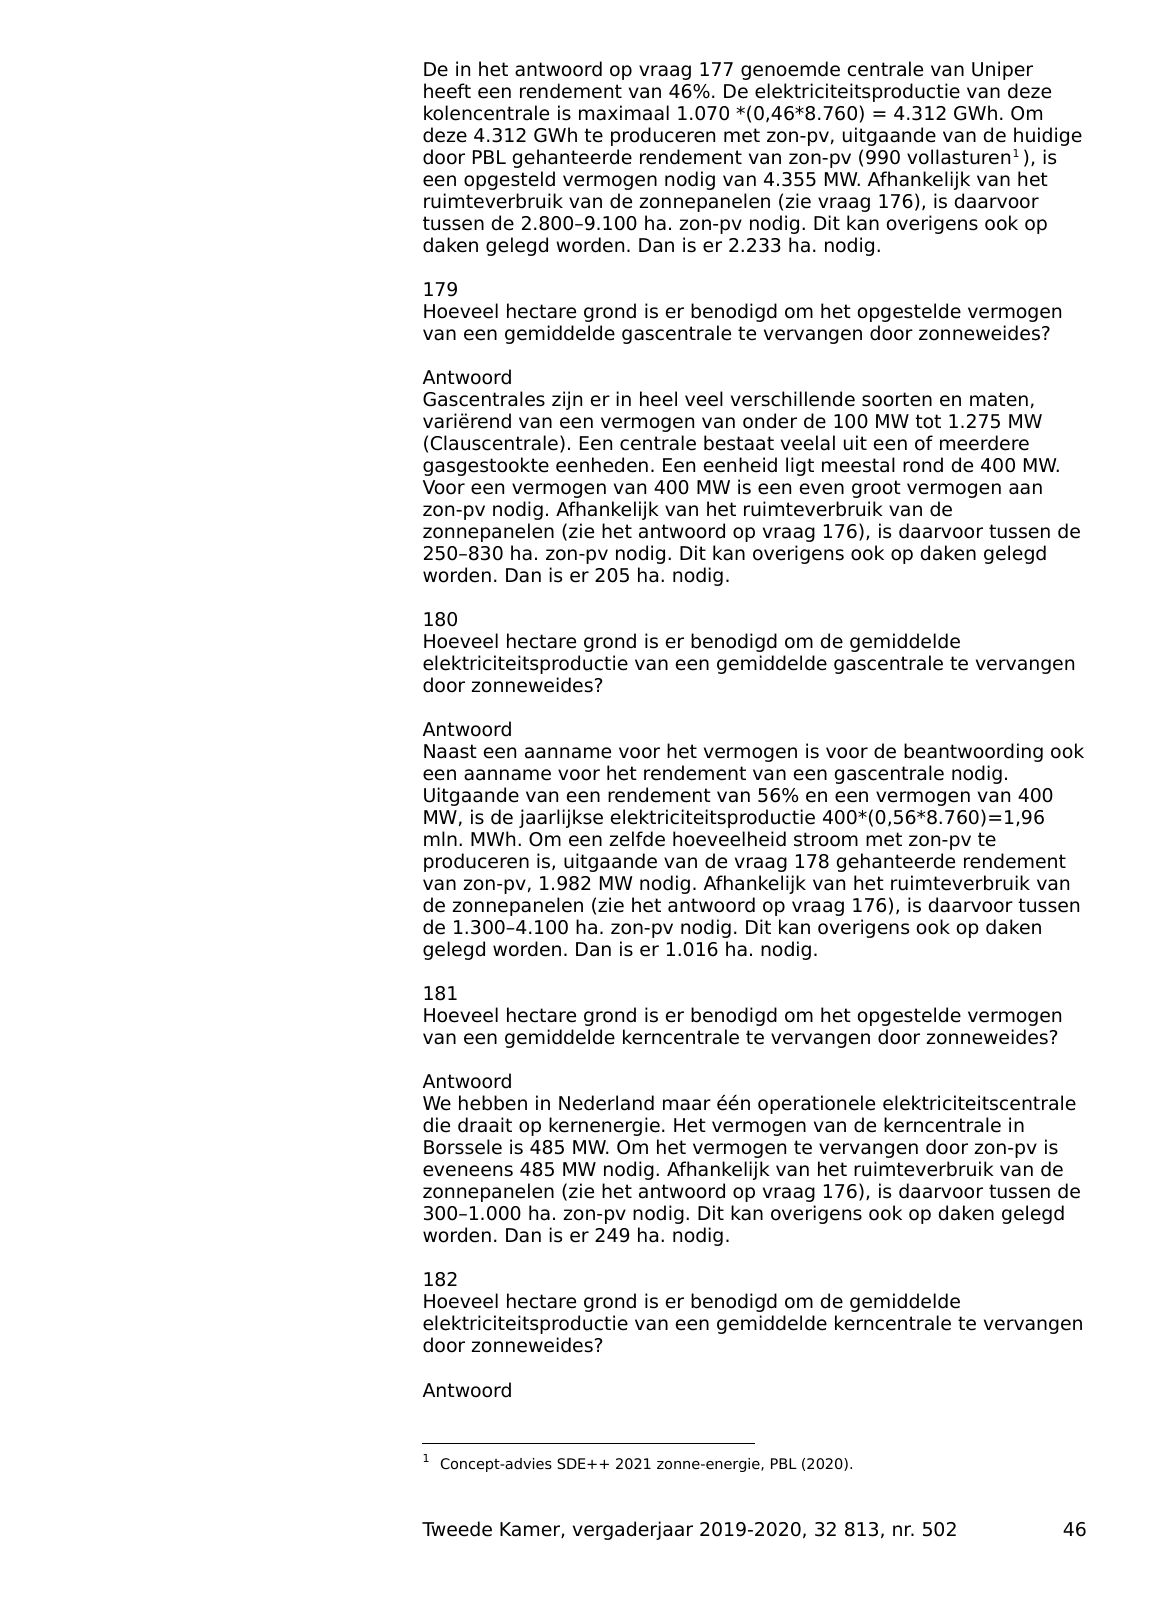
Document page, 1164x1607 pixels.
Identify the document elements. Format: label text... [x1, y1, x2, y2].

text De in het antwoord op vraag 177 genoemde centrale van Uniper heeft een rendement van 46%. De elektriciteitsproductie van deze kolencentrale is maximaal 1.070 *(0,46*8.760) = 4.312 GWh. Om deze 4.312 GWh te produceren met zon-pv, uitgaande van de huidige door PBL gehanteerde rendement van zon-pv (990 vollasturen), is een opgesteld vermogen nodig van 4.355 MW. Afhankelijk van het ruimteverbruik van de zonnepanelen (zie vraag 176), is daarvoor tussen de 2.800–9.100 ha. zon-pv nodig. Dit kan overigens ook op daken gelegd worden. Dan is er 2.233 ha. nodig. [422, 59, 1087, 257]
text 181 [422, 983, 1087, 1005]
text Hoeveel hectare grond is er benodigd om de gemiddelde elektriciteitsproductie van een gemiddelde gascentrale te vervangen door zonneweides? [422, 631, 1087, 697]
text 180 [422, 609, 1087, 631]
text Hoeveel hectare grond is er benodigd om de gemiddelde elektriciteitsproductie van een gemiddelde kerncentrale te vervangen door zonneweides? [422, 1291, 1087, 1357]
text Antwoord [422, 1379, 1087, 1401]
text Antwoord [422, 367, 1087, 389]
text Hoeveel hectare grond is er benodigd om het opgestelde vermogen van een gemiddelde gascentrale te vervangen door zonneweides? [422, 301, 1087, 345]
text 179 [422, 279, 1087, 301]
text Antwoord [422, 719, 1087, 741]
text Hoeveel hectare grond is er benodigd om het opgestelde vermogen van een gemiddelde kerncentrale te vervangen door zonneweides? [422, 1005, 1087, 1049]
text Concept-advies SDE++ 2021 zonne-energie, PBL (2020). [422, 1452, 1087, 1474]
text We hebben in Nederland maar één operationele elektriciteitscentrale die draait op kernenergie. Het vermogen van de kerncentrale in Borssele is 485 MW. Om het vermogen te vervangen door zon-pv is eveneens 485 MW nodig. Afhankelijk van het ruimteverbruik van de zonnepanelen (zie het antwoord op vraag 176), is daarvoor tussen de 300–1.000 ha. zon-pv nodig. Dit kan overigens ook op daken gelegd worden. Dan is er 249 ha. nodig. [422, 1093, 1087, 1247]
text Naast een aanname voor het vermogen is voor de beantwoording ook een aanname voor het rendement van een gascentrale nodig. Uitgaande van een rendement van 56% en een vermogen van 400 MW, is de jaarlijkse elektriciteitsproductie 400*(0,56*8.760)=1,96 mln. MWh. Om een zelfde hoeveelheid stroom met zon-pv te produceren is, uitgaande van de vraag 178 gehanteerde rendement van zon-pv, 1.982 MW nodig. Afhankelijk van het ruimteverbruik van de zonnepanelen (zie het antwoord op vraag 176), is daarvoor tussen de 1.300–4.100 ha. zon-pv nodig. Dit kan overigens ook op daken gelegd worden. Dan is er 1.016 ha. nodig. [422, 741, 1087, 961]
text Gascentrales zijn er in heel veel verschillende soorten en maten, variërend van een vermogen van onder de 100 MW tot 1.275 MW (Clauscentrale). Een centrale bestaat veelal uit een of meerdere gasgestookte eenheden. Een eenheid ligt meestal rond de 400 MW. Voor een vermogen van 400 MW is een even groot vermogen aan zon-pv nodig. Afhankelijk van het ruimteverbruik van de zonnepanelen (zie het antwoord op vraag 176), is daarvoor tussen de 250–830 ha. zon-pv nodig. Dit kan overigens ook op daken gelegd worden. Dan is er 205 ha. nodig. [422, 389, 1087, 587]
text Antwoord [422, 1071, 1087, 1093]
text 182 [422, 1269, 1087, 1291]
